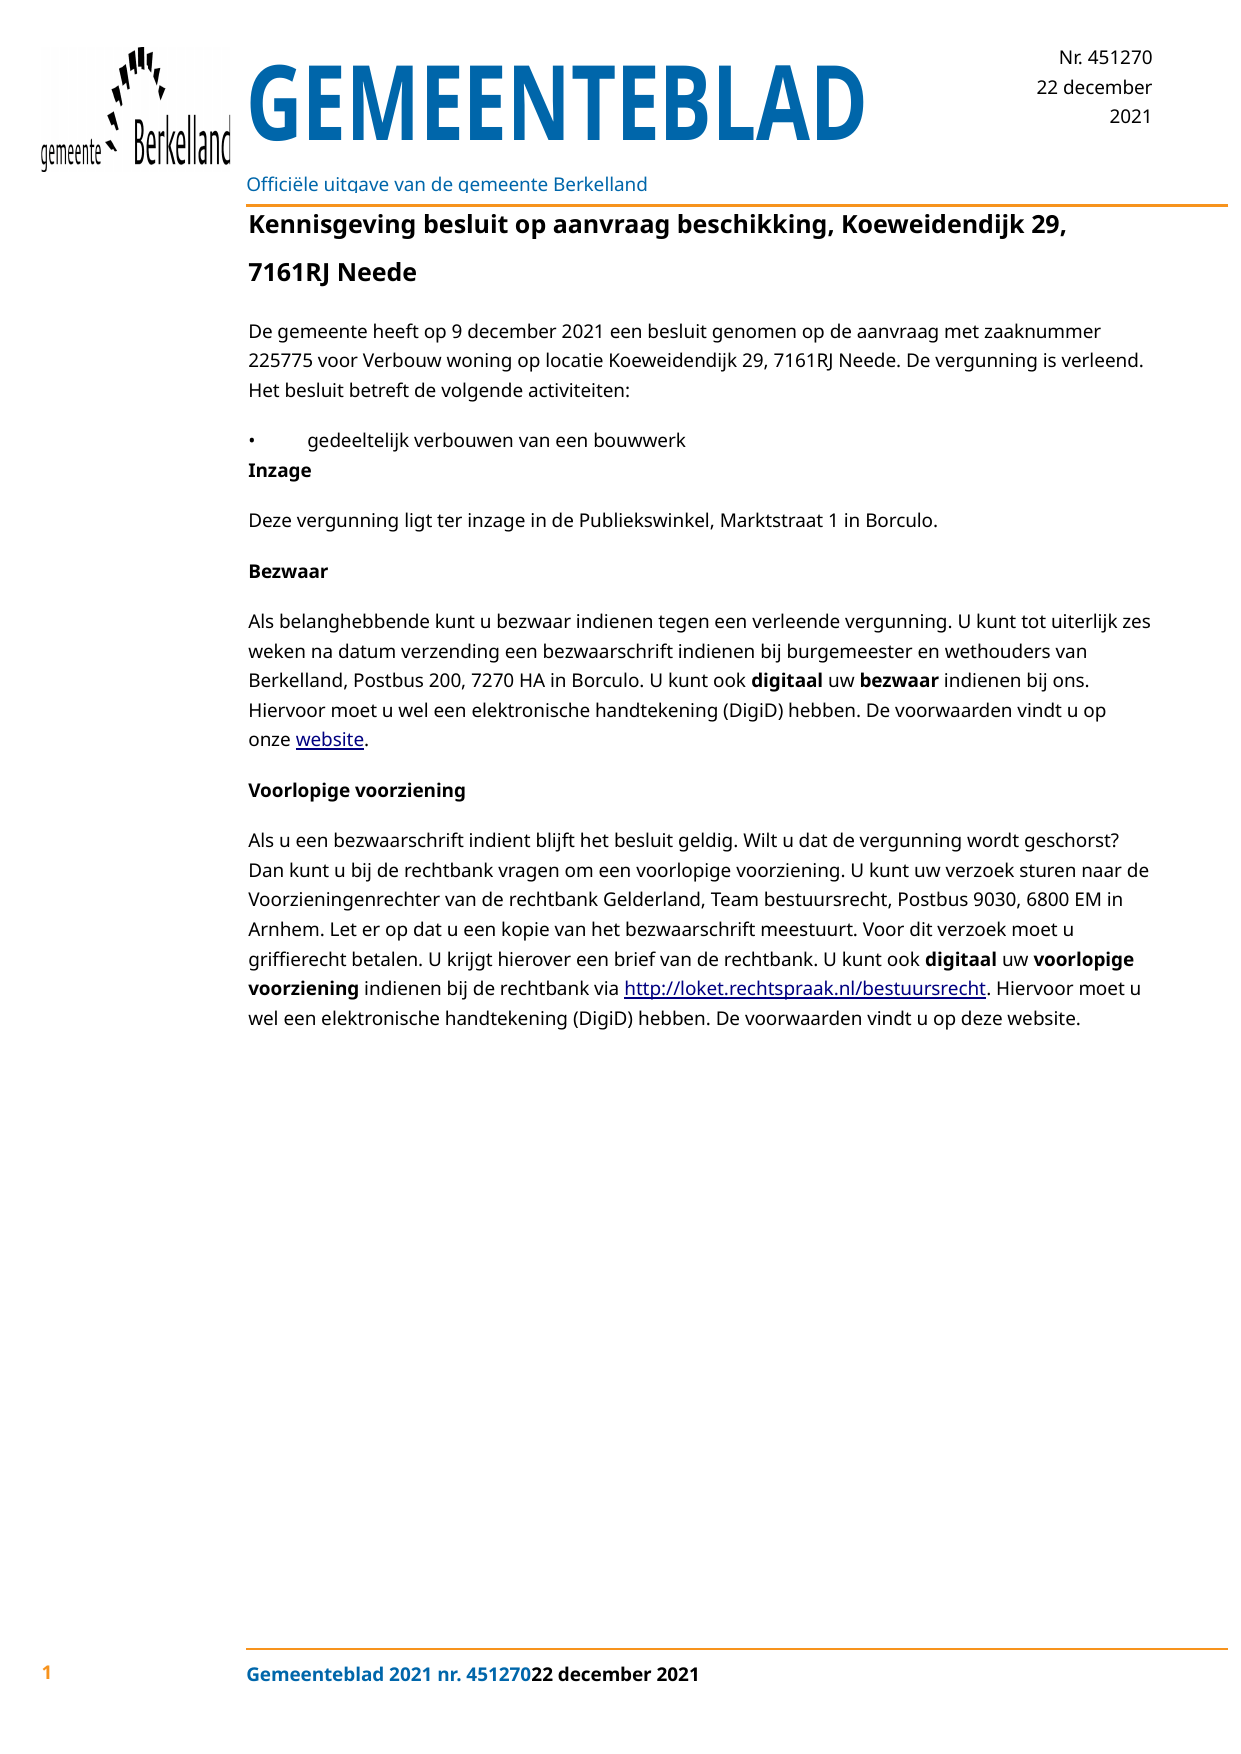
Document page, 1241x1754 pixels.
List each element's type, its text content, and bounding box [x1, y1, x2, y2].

text Voorlopige voorziening [248, 777, 1152, 803]
text Bezwaar [248, 558, 1152, 584]
picture [41, 47, 231, 172]
list gedeeltelijk verbouwen van een bouwwerk [248, 427, 1152, 453]
text Deze vergunning ligt ter inzage in de Publiekswinkel, Marktstraat 1 in Borculo. [248, 507, 1152, 533]
text Inzage [248, 457, 1152, 483]
text Als belanghebbende kunt u bezwaar indienen tegen een verleende vergunning. U kunt tot uiterlijk zes weken na datum verzending een bezwaarschrift indienen bij burgemeester en wethouders van Berkelland, Postbus 200, 7270 HA in Borculo. U kunt ook digitaal uw bezwaar indienen bij ons. Hiervoor moet u wel een elektronische handtekening (DigiD) hebben. De voorwaarden vindt u op onze website. [248, 608, 1152, 752]
text Kennisgeving besluit op aanvraag beschikking, Koeweidendijk 29, 7161RJ Neede [248, 207, 1152, 288]
text Als u een bezwaarschrift indient blijft het besluit geldig. Wilt u dat de vergunning wordt geschorst? Dan kunt u bij de rechtbank vragen om een voorlopige voorziening. U kunt uw verzoek sturen naar de Voorzieningenrechter van de rechtbank Gelderland, Team bestuursrecht, Postbus 9030, 6800 EM in Arnhem. Let er op dat u een kopie van het bezwaarschrift meestuurt. Voor dit verzoek moet u griffierecht betalen. U krijgt hierover een brief van de rechtbank. U kunt ook digitaal uw voorlopige voorziening indienen bij de rechtbank via http://loket.rechtspraak.nl/bestuursrecht. Hiervoor moet u wel een elektronische handtekening (DigiD) hebben. De voorwaarden vindt u op deze website. [248, 827, 1152, 1031]
text De gemeente heeft op 9 december 2021 een besluit genomen op de aanvraag met zaaknummer 225775 voor Verbouw woning op locatie Koeweidendijk 29, 7161RJ Neede. De vergunning is verleend. Het besluit betreft de volgende activiteiten: [248, 318, 1152, 403]
